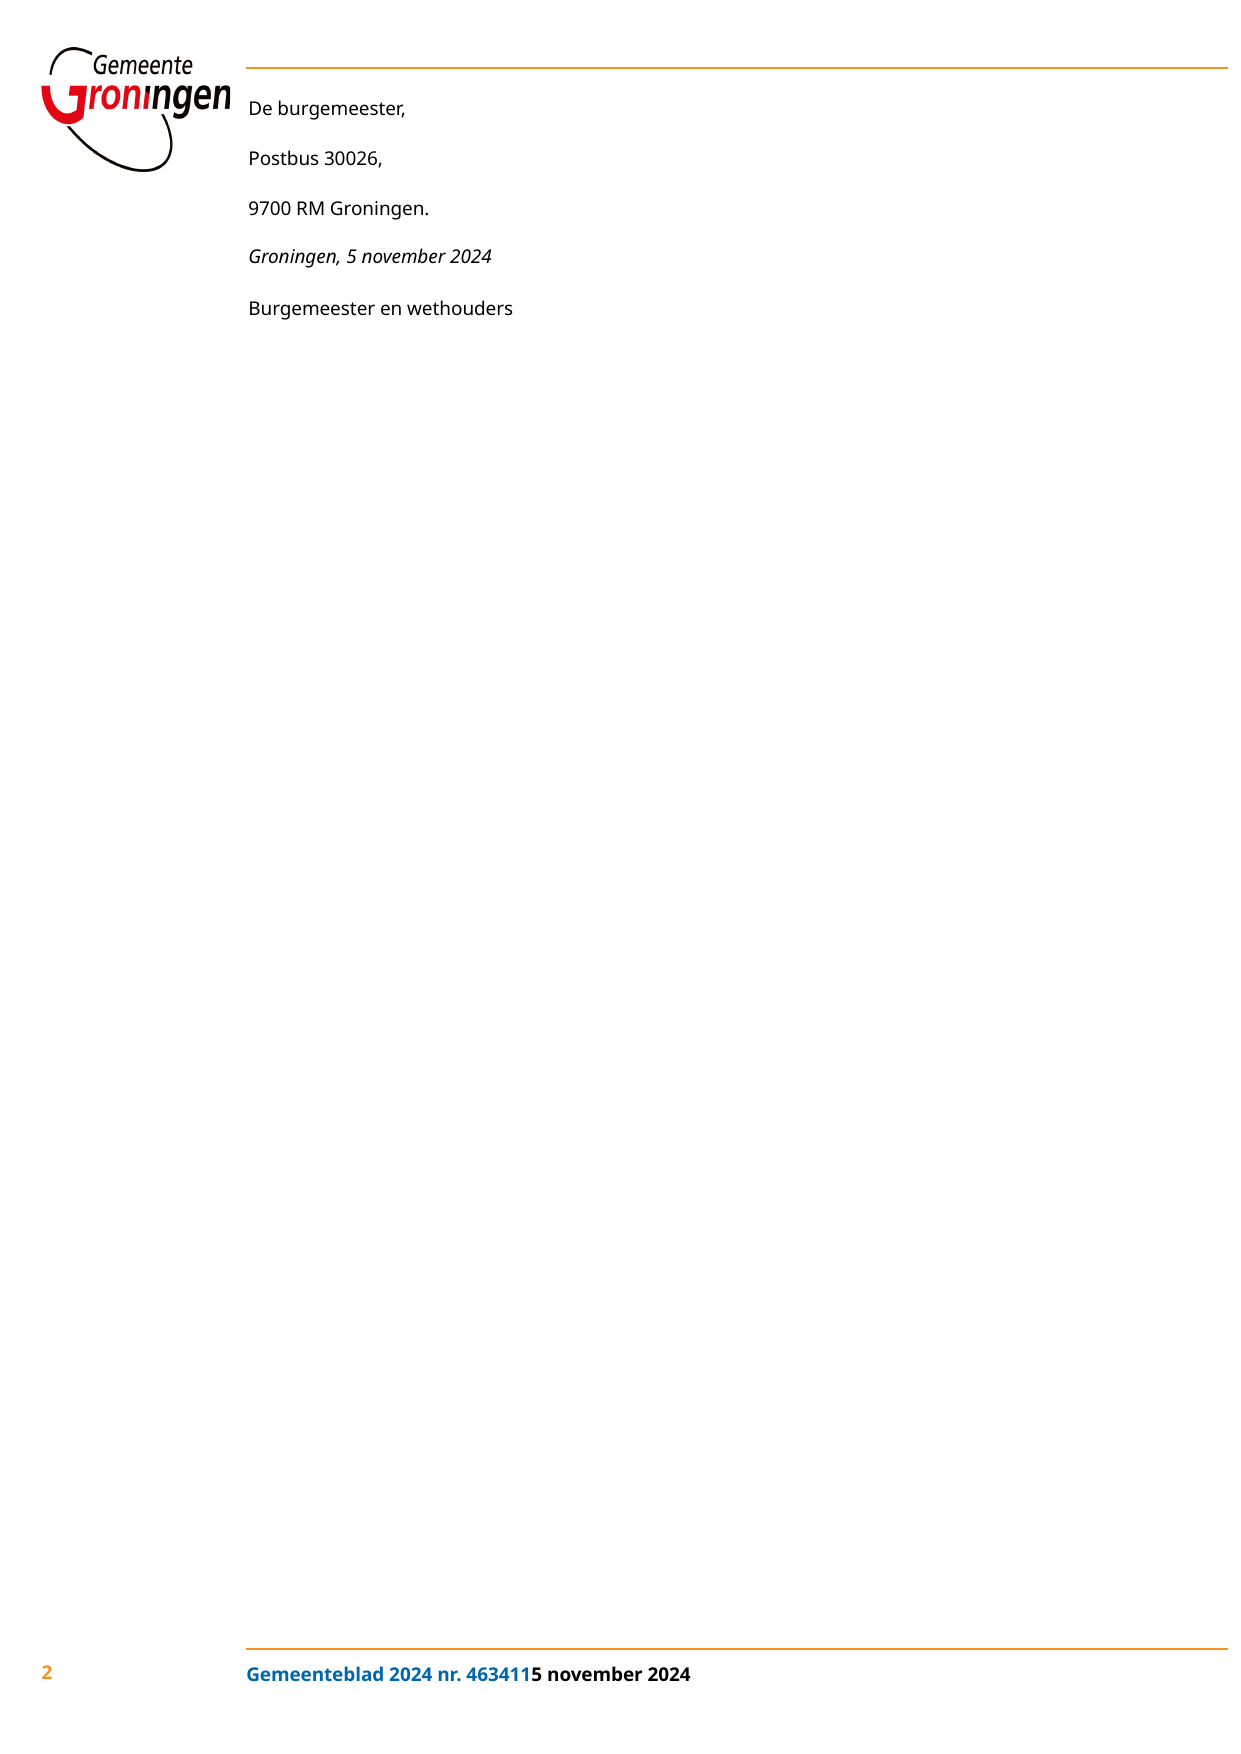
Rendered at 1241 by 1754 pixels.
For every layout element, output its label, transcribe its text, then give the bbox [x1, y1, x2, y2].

text 9700 RM Groningen. [248, 196, 1152, 221]
text Burgemeester en wethouders [248, 295, 1152, 321]
picture [41, 47, 231, 172]
text Groningen, 5 november 2024 [248, 243, 1152, 269]
text Postbus 30026, [248, 145, 1152, 171]
text De burgemeester, [248, 95, 1152, 121]
